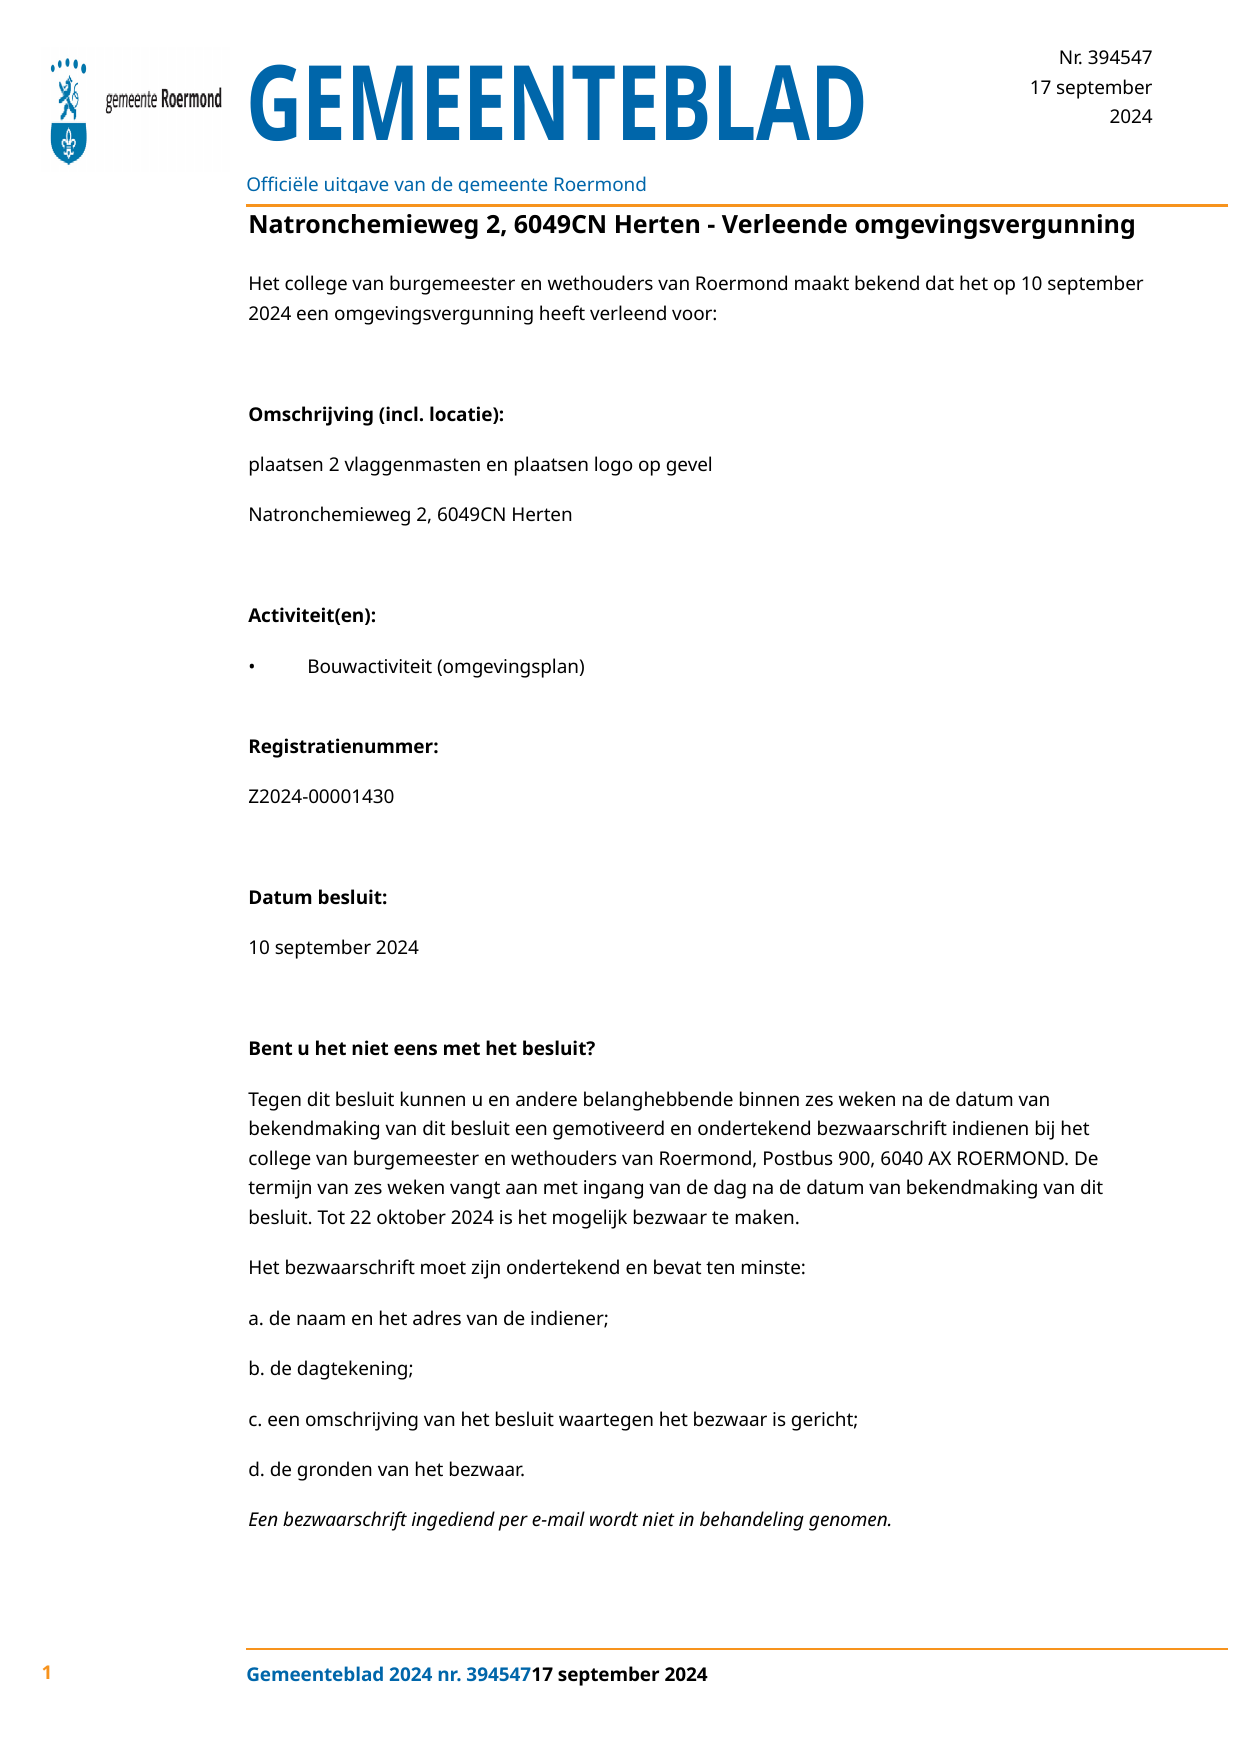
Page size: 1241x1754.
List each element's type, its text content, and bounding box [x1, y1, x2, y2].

text Natronchemieweg 2, 6049CN Herten - Verleende omgevingsvergunning [248, 207, 1152, 241]
text Een bezwaarschrift ingediend per e-mail wordt niet in behandeling genomen. [248, 1507, 1152, 1532]
text Activiteit(en): [248, 602, 1152, 628]
text Het bezwaarschrift moet zijn ondertekend en bevat ten minste: [248, 1254, 1152, 1280]
text Natronchemieweg 2, 6049CN Herten [248, 502, 1152, 527]
text Z2024-00001430 [248, 783, 1152, 809]
text Registratienummer: [248, 733, 1152, 758]
text b. de dagtekening; [248, 1355, 1152, 1381]
picture [41, 47, 231, 172]
list Bouwactiviteit (omgevingsplan) [248, 653, 1152, 678]
text Bent u het niet eens met het besluit? [248, 1035, 1152, 1061]
text a. de naam en het adres van de indiener; [248, 1305, 1152, 1331]
text Omschrijving (incl. locatie): [248, 401, 1152, 426]
text 10 september 2024 [248, 934, 1152, 960]
text Het college van burgemeester en wethouders van Roermond maakt bekend dat het op 10 september 2024 een omgevingsvergunning heeft verleend voor: [248, 270, 1152, 326]
text plaatsen 2 vlaggenmasten en plaatsen logo op gevel [248, 451, 1152, 477]
text c. een omschrijving van het besluit waartegen het bezwaar is gericht; [248, 1406, 1152, 1431]
text d. de gronden van het bezwaar. [248, 1456, 1152, 1482]
text Datum besluit: [248, 884, 1152, 910]
text Tegen dit besluit kunnen u en andere belanghebbende binnen zes weken na de datum van bekendmaking van dit besluit een gemotiveerd en ondertekend bezwaarschrift indienen bij het college van burgemeester en wethouders van Roermond, Postbus 900, 6040 AX ROERMOND. De termijn van zes weken vangt aan met ingang van de dag na de datum van bekendmaking van dit besluit. Tot 22 oktober 2024 is het mogelijk bezwaar te maken. [248, 1086, 1152, 1230]
